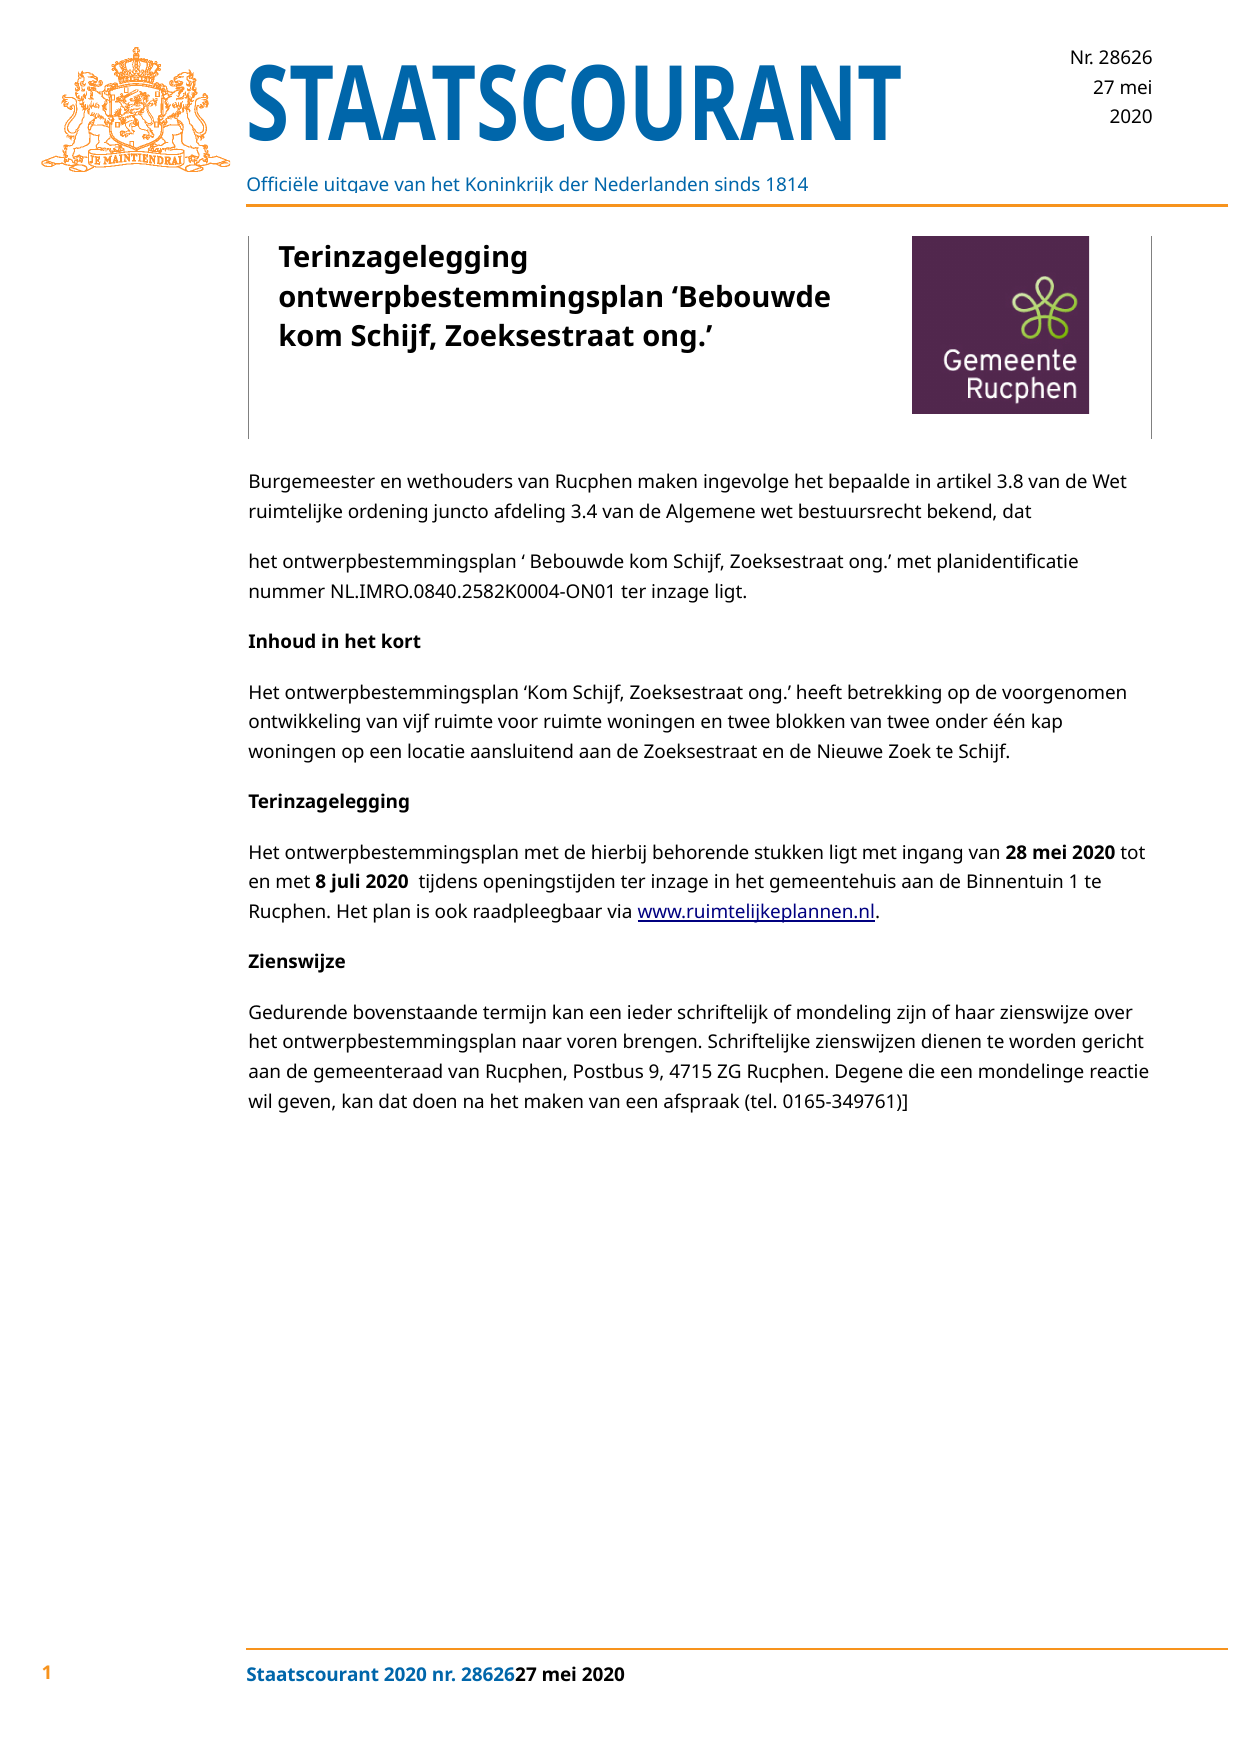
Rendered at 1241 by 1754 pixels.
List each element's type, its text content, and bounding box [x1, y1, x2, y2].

picture [912, 236, 1090, 414]
text het ontwerpbestemmingsplan ‘ Bebouwde kom Schijf, Zoeksestraat ong.’ met planidentificatie nummer NL.IMRO.0840.2582K0004-ON01 ter inzage ligt. [248, 549, 1152, 604]
text Terinzagelegging [248, 789, 1152, 814]
text Zienswijze [248, 949, 1152, 974]
table_header [850, 414, 1151, 439]
picture [41, 47, 231, 172]
text Gedurende bovenstaande termijn kan een ieder schriftelijk of mondeling zijn of haar zienswijze over het ontwerpbestemmingsplan naar voren brengen. Schriftelijke zienswijzen dienen te worden gericht aan de gemeenteraad van Rucphen, Postbus 9, 4715 ZG Rucphen. Degene die een mondelinge reactie wil geven, kan dat doen na het maken van een afspraak (tel. 0165-349761)] [248, 999, 1152, 1113]
table_header Terinzagelegging ontwerpbestemmingsplan ‘Bebouwde kom Schijf, Zoeksestraat ong.’ [249, 236, 850, 439]
text Inhoud in het kort [248, 629, 1152, 654]
table_header [850, 236, 912, 413]
text Het ontwerpbestemmingsplan ‘Kom Schijf, Zoeksestraat ong.’ heeft betrekking op de voorgenomen ontwikkeling van vijf ruimte voor ruimte woningen en twee blokken van twee onder één kap woningen op een locatie aansluitend aan de Zoeksestraat en de Nieuwe Zoek te Schijf. [248, 679, 1152, 764]
table_header [1090, 236, 1151, 413]
text Het ontwerpbestemmingsplan met de hierbij behorende stukken ligt met ingang van 28 mei 2020 tot en met 8 juli 2020 tijdens openingstijden ter inzage in het gemeentehuis aan de Binnentuin 1 te Rucphen. Het plan is ook raadpleegbaar via www.ruimtelijkeplannen.nl. [248, 839, 1152, 924]
text Burgemeester en wethouders van Rucphen maken ingevolge het bepaalde in artikel 3.8 van de Wet ruimtelijke ordening juncto afdeling 3.4 van de Algemene wet bestuursrecht bekend, dat [248, 469, 1152, 524]
